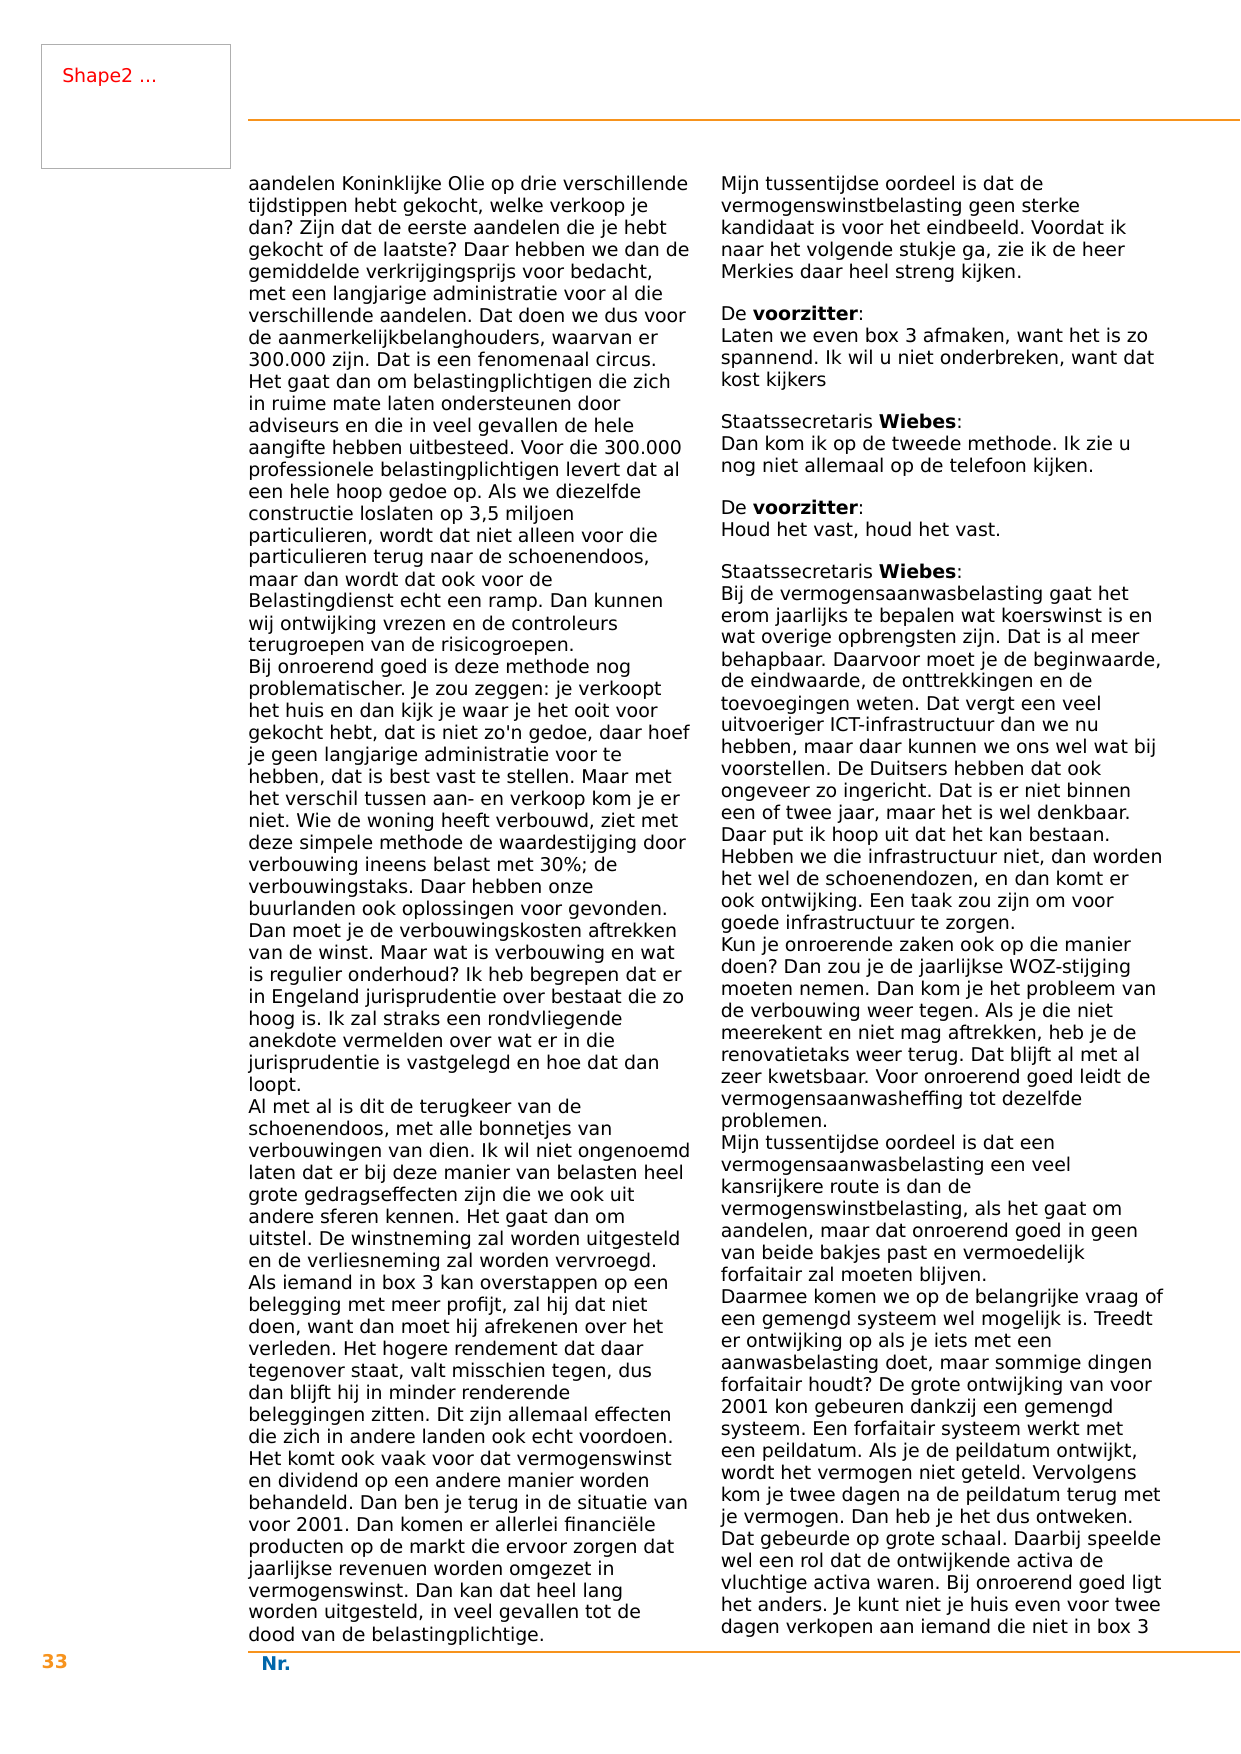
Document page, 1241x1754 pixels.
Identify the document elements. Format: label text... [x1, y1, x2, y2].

text aandelen Koninklijke Olie op drie verschillende tijdstippen hebt gekocht, welke verkoop je dan? Zijn dat de eerste aandelen die je hebt gekocht of de laatste? Daar hebben we dan de gemiddelde verkrijgingsprijs voor bedacht, met een langjarige administratie voor al die verschillende aandelen. Dat doen we dus voor de aanmerkelijkbelanghouders, waarvan er 300.000 zijn. Dat is een fenomenaal circus. Het gaat dan om belastingplichtigen die zich in ruime mate laten ondersteunen door adviseurs en die in veel gevallen de hele aangifte hebben uitbesteed. Voor die 300.000 professionele belastingplichtigen levert dat al een hele hoop gedoe op. Als we diezelfde constructie loslaten op 3,5 miljoen particulieren, wordt dat niet alleen voor die particulieren terug naar de schoenendoos, maar dan wordt dat ook voor de Belastingdienst echt een ramp. Dan kunnen wij ontwijking vrezen en de controleurs terugroepen van de risicogroepen. [248, 173, 691, 656]
text Houd het vast, houd het vast. [721, 518, 1163, 541]
text De voorzitter: [721, 303, 1163, 325]
text Mijn tussentijdse oordeel is dat een vermogensaanwasbelasting een veel kansrijkere route is dan de vermogenswinstbelasting, als het gaat om aandelen, maar dat onroerend goed in geen van beide bakjes past en vermoedelijk forfaitair zal moeten blijven. [721, 1132, 1163, 1286]
text Kun je onroerende zaken ook op die manier doen? Dan zou je de jaarlijkse WOZ-stijging moeten nemen. Dan kom je het probleem van de verbouwing weer tegen. Als je die niet meerekent en niet mag aftrekken, heb je de renovatietaks weer terug. Dat blijft al met al zeer kwetsbaar. Voor onroerend goed leidt de vermogensaanwasheffing tot dezelfde problemen. [721, 934, 1163, 1132]
text Al met al is dit de terugkeer van de schoenendoos, met alle bonnetjes van verbouwingen van dien. Ik wil niet ongenoemd laten dat er bij deze manier van belasten heel grote gedragseffecten zijn die we ook uit andere sferen kennen. Het gaat dan om uitstel. De winstneming zal worden uitgesteld en de verliesneming zal worden vervroegd. Als iemand in box 3 kan overstappen op een belegging met meer profijt, zal hij dat niet doen, want dan moet hij afrekenen over het verleden. Het hogere rendement dat daar tegenover staat, valt misschien tegen, dus dan blijft hij in minder renderende beleggingen zitten. Dit zijn allemaal effecten die zich in andere landen ook echt voordoen. Het komt ook vaak voor dat vermogenswinst en dividend op een andere manier worden behandeld. Dan ben je terug in de situatie van voor 2001. Dan komen er allerlei financiële producten op de markt die ervoor zorgen dat jaarlijkse revenuen worden omgezet in vermogenswinst. Dan kan dat heel lang worden uitgesteld, in veel gevallen tot de dood van de belastingplichtige. [248, 1096, 691, 1645]
text Dan kom ik op de tweede methode. Ik zie u nog niet allemaal op de telefoon kijken. [721, 433, 1163, 477]
text Bij de vermogensaanwasbelasting gaat het erom jaarlijks te bepalen wat koerswinst is en wat overige opbrengsten zijn. Dat is al meer behapbaar. Daarvoor moet je de beginwaarde, de eindwaarde, de onttrekkingen en de toevoegingen weten. Dat vergt een veel uitvoeriger ICT-infrastructuur dan we nu hebben, maar daar kunnen we ons wel wat bij voorstellen. De Duitsers hebben dat ook ongeveer zo ingericht. Dat is er niet binnen een of twee jaar, maar het is wel denkbaar. Daar put ik hoop uit dat het kan bestaan. Hebben we die infrastructuur niet, dan worden het wel de schoenendozen, en dan komt er ook ontwijking. Een taak zou zijn om voor goede infrastructuur te zorgen. [721, 582, 1163, 934]
text Daarmee komen we op de belangrijke vraag of een gemengd systeem wel mogelijk is. Treedt er ontwijking op als je iets met een aanwasbelasting doet, maar sommige dingen forfaitair houdt? De grote ontwijking van voor 2001 kon gebeuren dankzij een gemengd systeem. Een forfaitair systeem werkt met een peildatum. Als je de peildatum ontwijkt, wordt het vermogen niet geteld. Vervolgens kom je twee dagen na de peildatum terug met je vermogen. Dan heb je het dus ontweken. Dat gebeurde op grote schaal. Daarbij speelde wel een rol dat de ontwijkende activa de vluchtige activa waren. Bij onroerend goed ligt het anders. Je kunt niet je huis even voor twee dagen verkopen aan iemand die niet in box 3 [721, 1286, 1163, 1637]
text De voorzitter: [721, 497, 1163, 518]
text Staatssecretaris Wiebes: [721, 411, 1163, 433]
text Staatssecretaris Wiebes: [721, 561, 1163, 582]
text Bij onroerend goed is deze methode nog problematischer. Je zou zeggen: je verkoopt het huis en dan kijk je waar je het ooit voor gekocht hebt, dat is niet zo'n gedoe, daar hoef je geen langjarige administratie voor te hebben, dat is best vast te stellen. Maar met het verschil tussen aan- en verkoop kom je er niet. Wie de woning heeft verbouwd, ziet met deze simpele methode de waardestijging door verbouwing ineens belast met 30%; de verbouwingstaks. Daar hebben onze buurlanden ook oplossingen voor gevonden. Dan moet je de verbouwingskosten aftrekken van de winst. Maar wat is verbouwing en wat is regulier onderhoud? Ik heb begrepen dat er in Engeland jurisprudentie over bestaat die zo hoog is. Ik zal straks een rondvliegende anekdote vermelden over wat er in die jurisprudentie is vastgelegd en hoe dat dan loopt. [248, 656, 691, 1096]
text Laten we even box 3 afmaken, want het is zo spannend. Ik wil u niet onderbreken, want dat kost kijkers [721, 325, 1163, 391]
text Mijn tussentijdse oordeel is dat de vermogenswinstbelasting geen sterke kandidaat is voor het eindbeeld. Voordat ik naar het volgende stukje ga, zie ik de heer Merkies daar heel streng kijken. [721, 173, 1163, 283]
